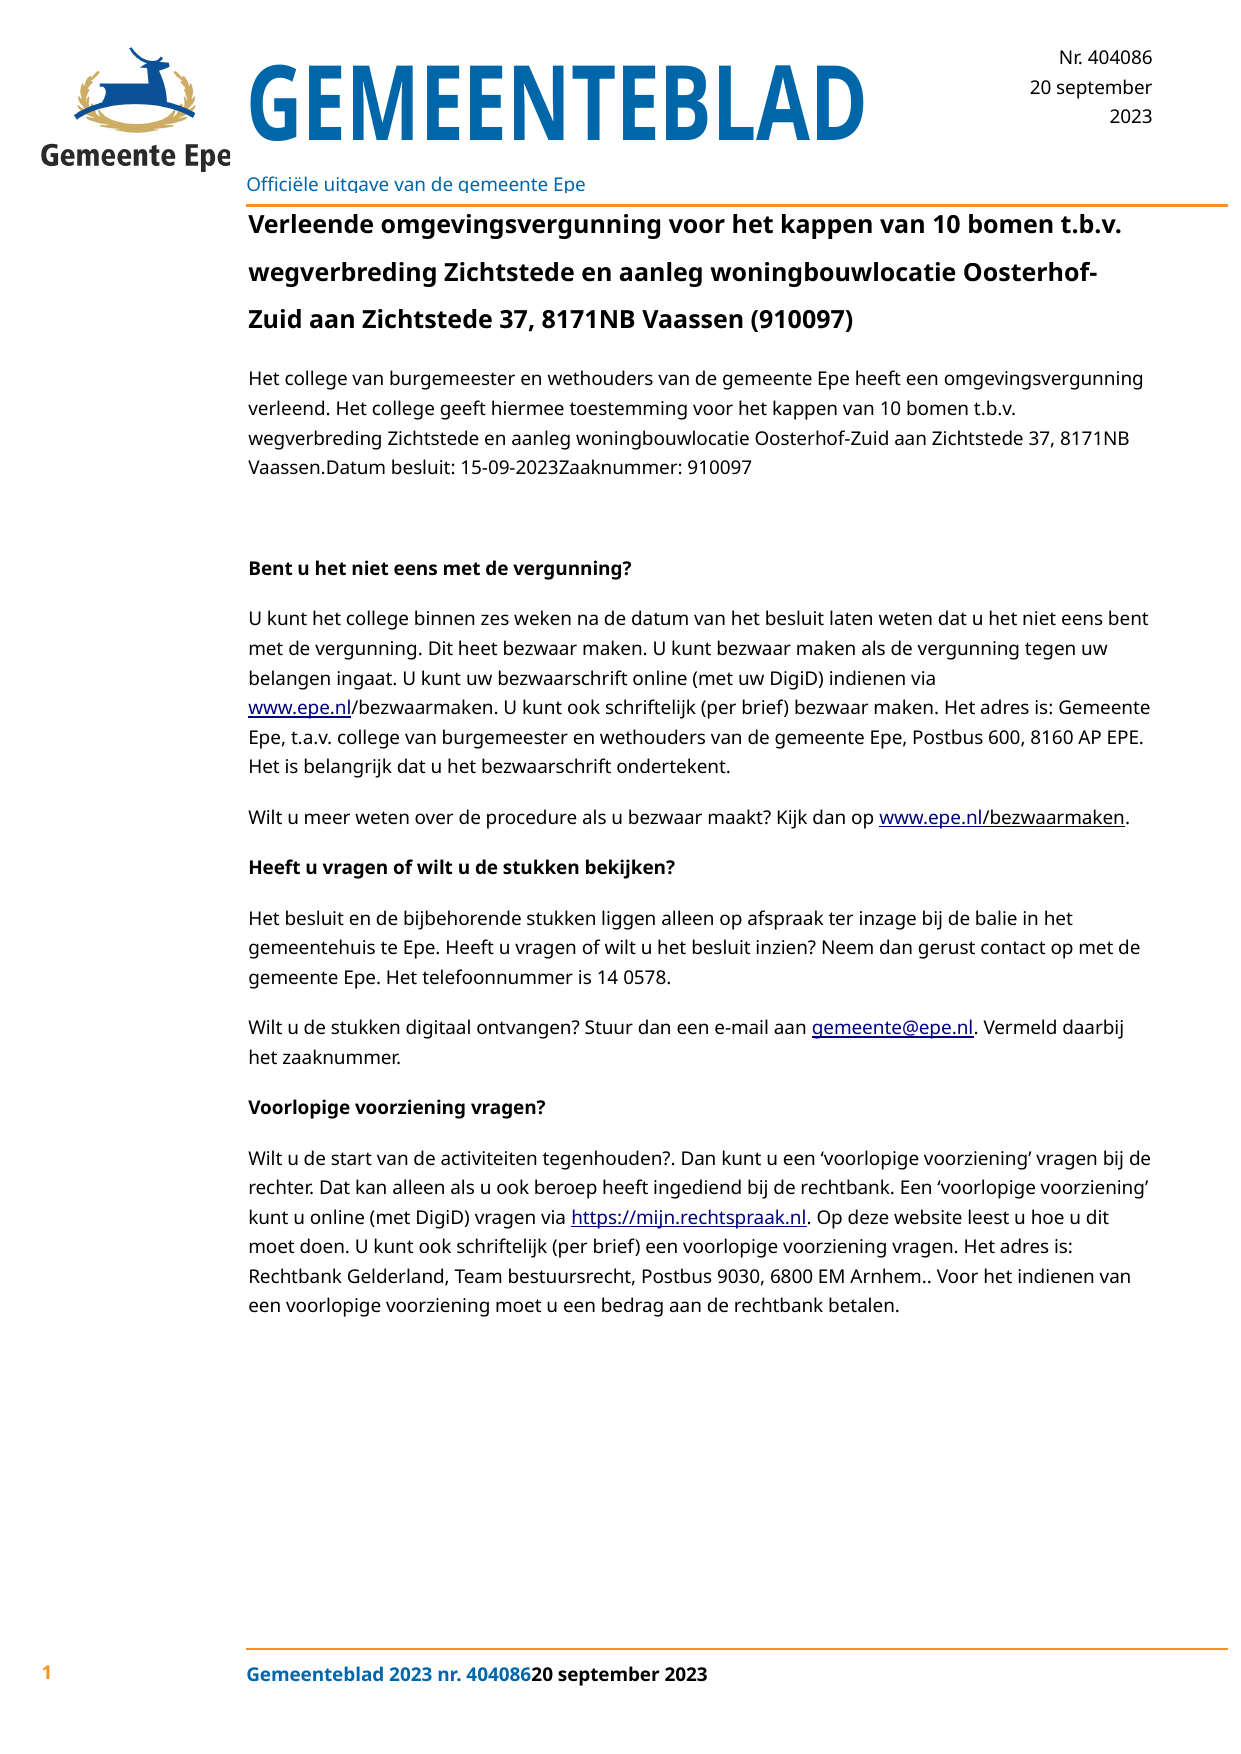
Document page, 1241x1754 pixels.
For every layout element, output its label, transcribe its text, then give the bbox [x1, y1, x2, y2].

text Voorlopige voorziening vragen? [248, 1094, 1152, 1120]
picture [41, 47, 231, 172]
text Verleende omgevingsvergunning voor het kappen van 10 bomen t.b.v. wegverbreding Zichtstede en aanleg woningbouwlocatie Oosterhof-Zuid aan Zichtstede 37, 8171NB Vaassen (910097) [248, 207, 1152, 336]
text Heeft u vragen of wilt u de stukken bekijken? [248, 854, 1152, 880]
text U kunt het college binnen zes weken na de datum van het besluit laten weten dat u het niet eens bent met de vergunning. Dit heet bezwaar maken. U kunt bezwaar maken als de vergunning tegen uw belangen ingaat. U kunt uw bezwaarschrift online (met uw DigiD) indienen via www.epe.nl/bezwaarmaken. U kunt ook schriftelijk (per brief) bezwaar maken. Het adres is: Gemeente Epe, t.a.v. college van burgemeester en wethouders van de gemeente Epe, Postbus 600, 8160 AP EPE. Het is belangrijk dat u het bezwaarschrift ondertekent. [248, 606, 1152, 779]
text Wilt u de stukken digitaal ontvangen? Stuur dan een e-mail aan gemeente@epe.nl. Vermeld daarbij het zaaknummer. [248, 1014, 1152, 1069]
text Het besluit en de bijbehorende stukken liggen alleen op afspraak ter inzage bij de balie in het gemeentehuis te Epe. Heeft u vragen of wilt u het besluit inzien? Neem dan gerust contact op met de gemeente Epe. Het telefoonnummer is 14 0578. [248, 905, 1152, 989]
text Wilt u de start van de activiteiten tegenhouden?. Dan kunt u een ‘voorlopige voorziening’ vragen bij de rechter. Dat kan alleen als u ook beroep heeft ingediend bij de rechtbank. Een ‘voorlopige voorziening’ kunt u online (met DigiD) vragen via https://mijn.rechtspraak.nl. Op deze website leest u hoe u dit moet doen. U kunt ook schriftelijk (per brief) een voorlopige voorziening vragen. Het adres is: Rechtbank Gelderland, Team bestuursrecht, Postbus 9030, 6800 EM Arnhem.. Voor het indienen van een voorlopige voorziening moet u een bedrag aan de rechtbank betalen. [248, 1145, 1152, 1318]
text Bent u het niet eens met de vergunning? [248, 555, 1152, 581]
text Wilt u meer weten over de procedure als u bezwaar maakt? Kijk dan op www.epe.nl/bezwaarmaken. [248, 804, 1152, 829]
text Het college van burgemeester en wethouders van de gemeente Epe heeft een omgevingsvergunning verleend. Het college geeft hiermee toestemming voor het kappen van 10 bomen t.b.v. wegverbreding Zichtstede en aanleg woningbouwlocatie Oosterhof-Zuid aan Zichtstede 37, 8171NB Vaassen.Datum besluit: 15-09-2023Zaaknummer: 910097 [248, 366, 1152, 480]
